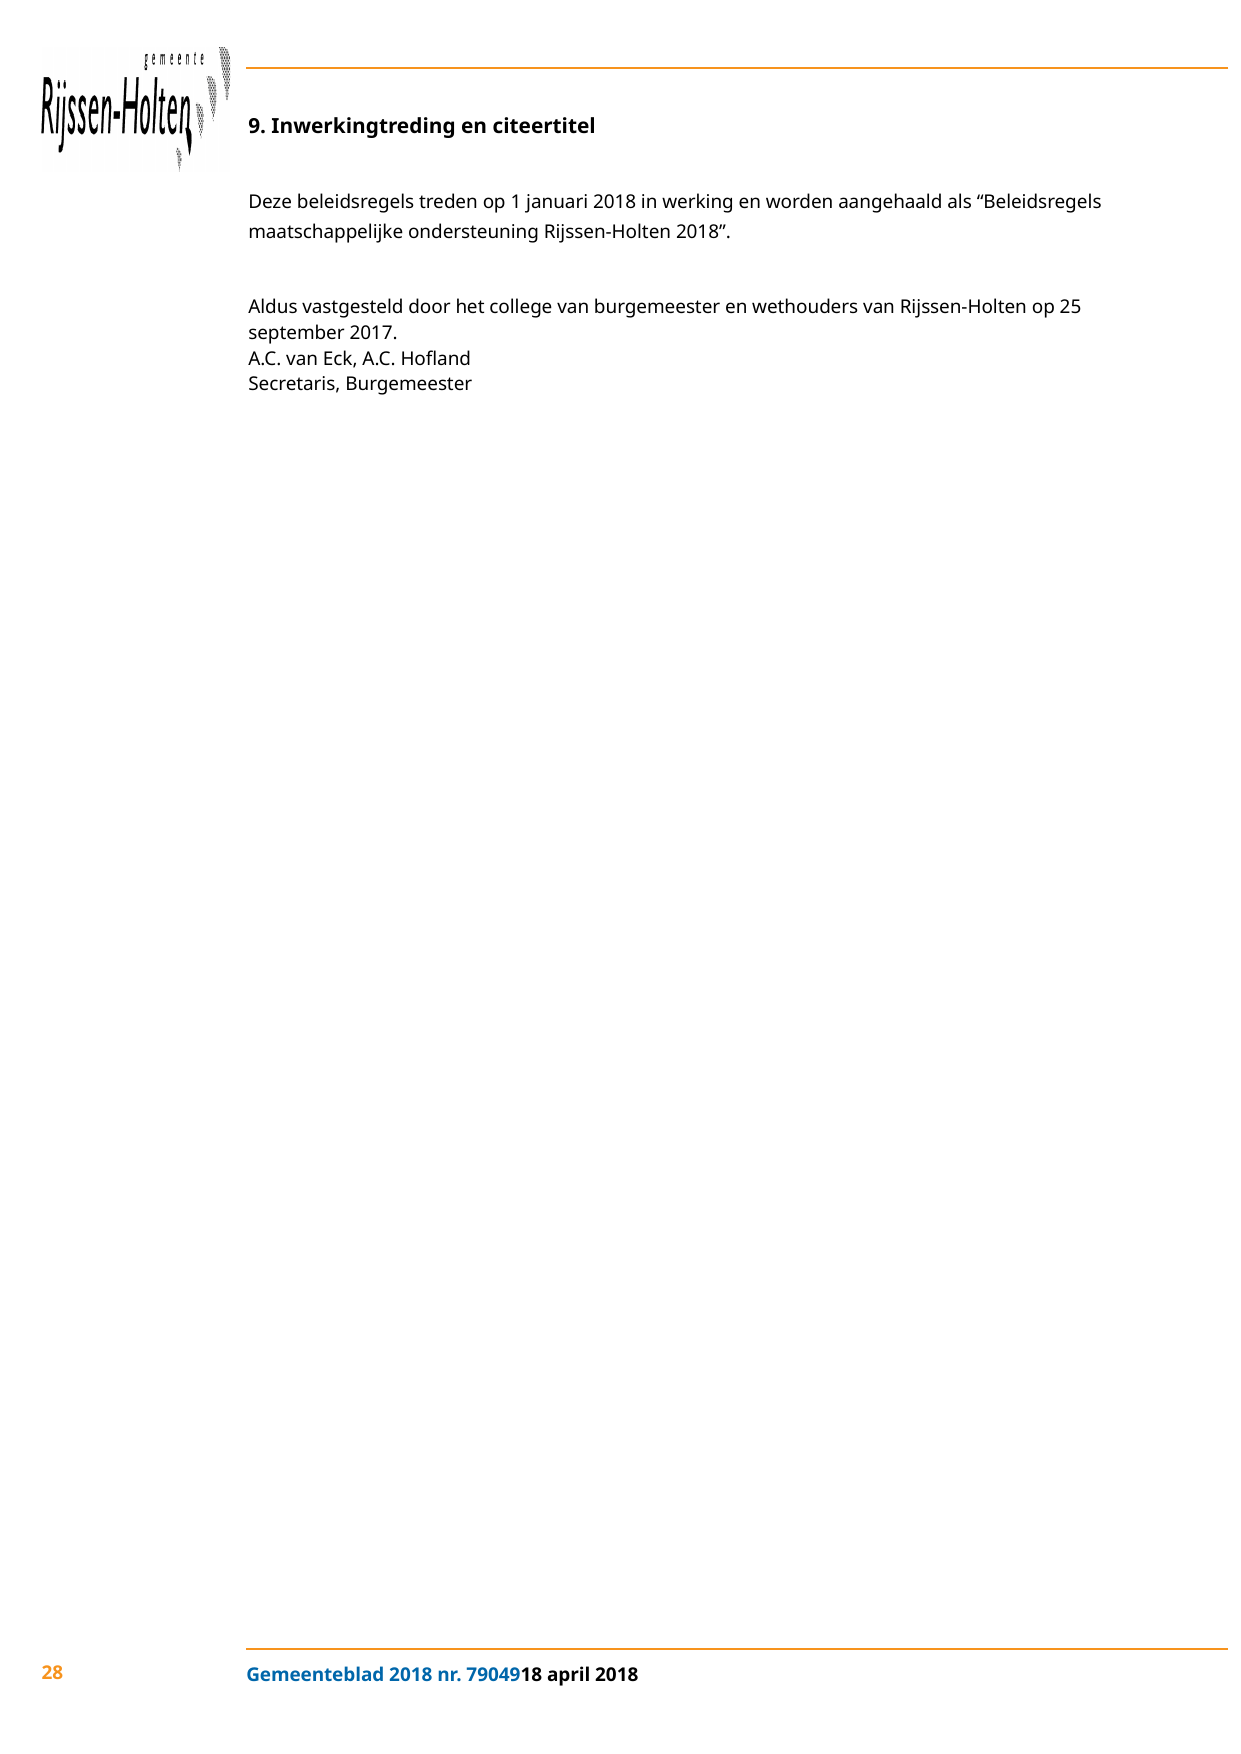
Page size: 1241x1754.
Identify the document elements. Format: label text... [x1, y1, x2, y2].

text Secretaris, Burgemeester [248, 371, 1152, 396]
text 9. Inwerkingtreding en citeertitel [248, 111, 1152, 139]
text Deze beleidsregels treden op 1 januari 2018 in werking en worden aangehaald als “Beleidsregels maatschappelijke ondersteuning Rijssen-Holten 2018”. [248, 188, 1152, 244]
picture [41, 47, 231, 172]
text A.C. van Eck, A.C. Hofland [248, 345, 1152, 371]
text Aldus vastgesteld door het college van burgemeester en wethouders van Rijssen-Holten op 25 september 2017. [248, 293, 1152, 345]
